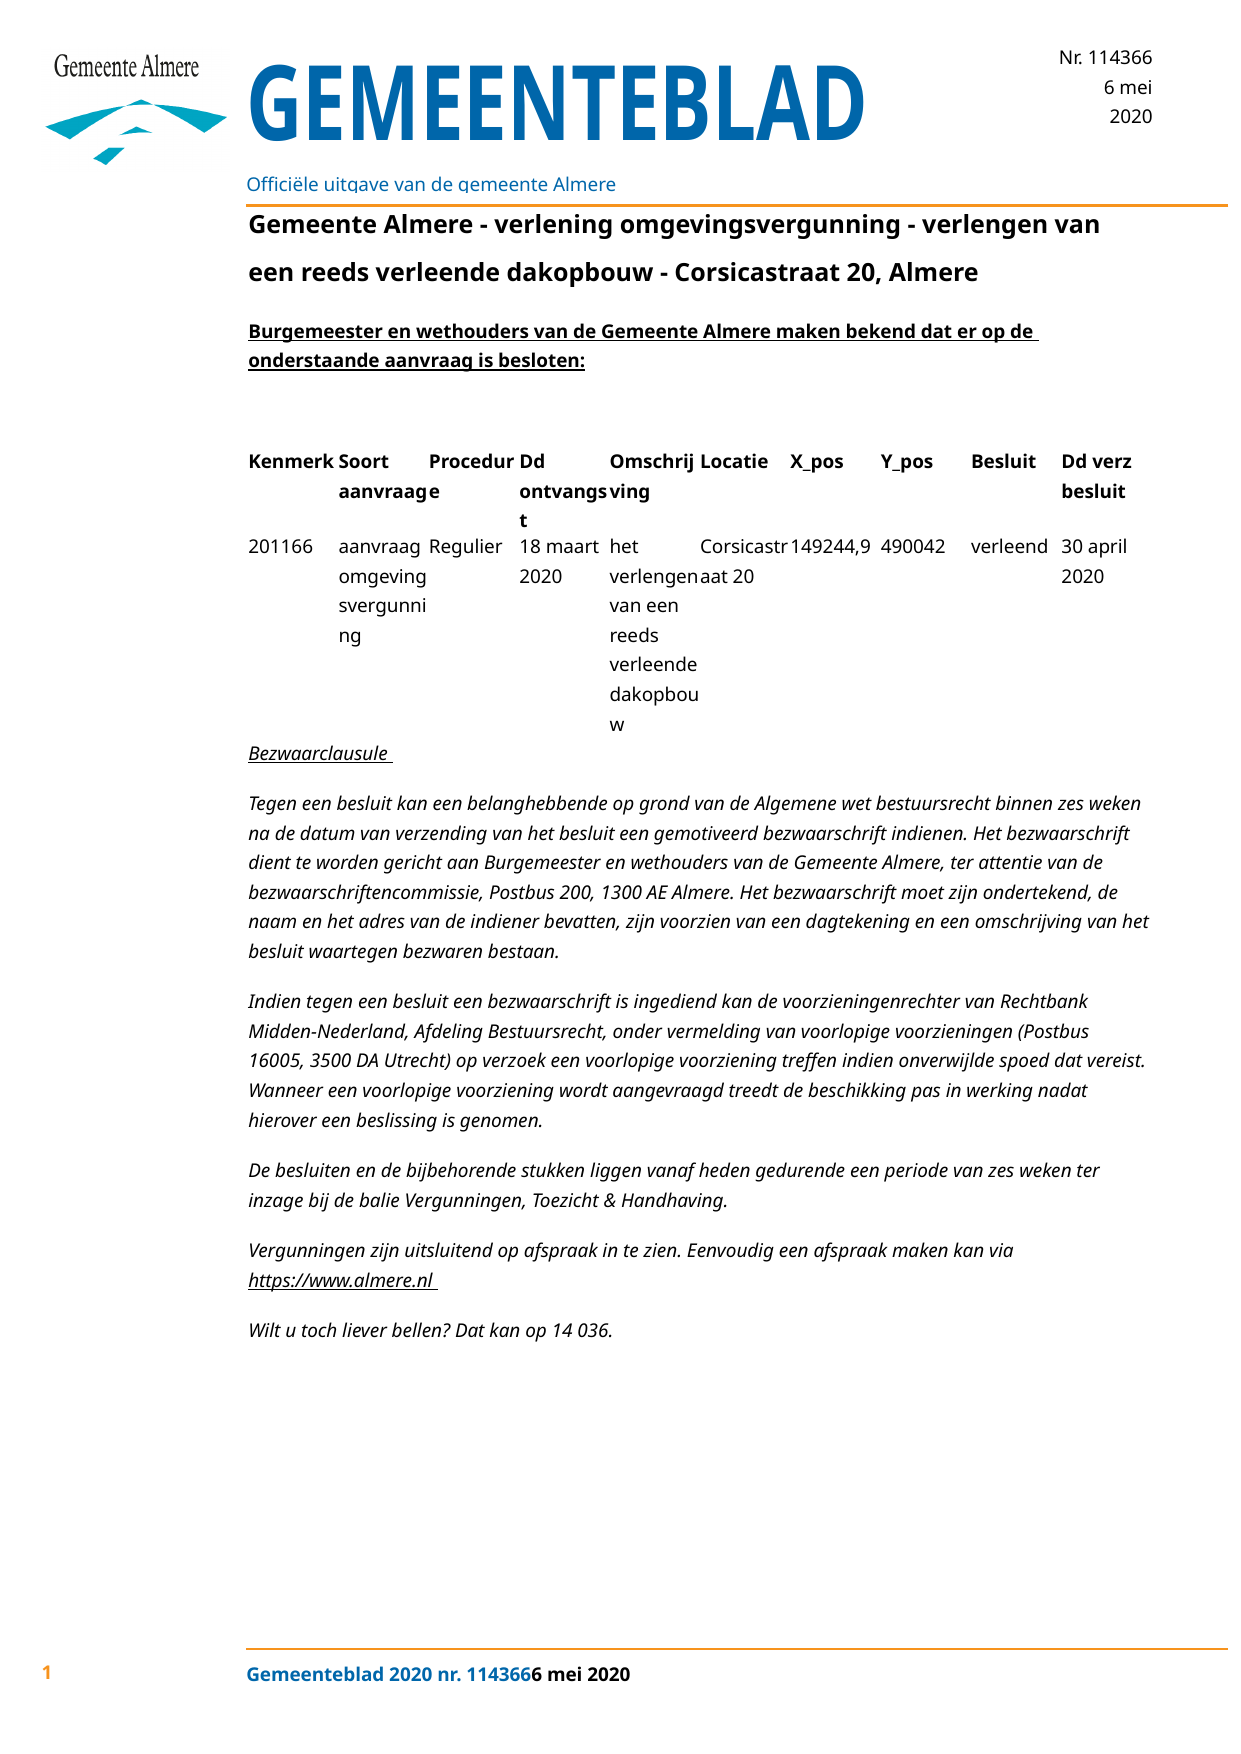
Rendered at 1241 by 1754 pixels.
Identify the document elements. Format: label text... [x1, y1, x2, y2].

table_cell Regulier [429, 533, 519, 737]
table_header Dd ontvangst [519, 449, 609, 533]
table_header Y_pos [881, 449, 971, 533]
text Indien tegen een besluit een bezwaarschrift is ingediend kan de voorzieningenrechter van Rechtbank Midden-Nederland, Afdeling Bestuursrecht, onder vermelding van voorlopige voorzieningen (Postbus 16005, 3500 DA Utrecht) op verzoek een voorlopige voorziening treffen indien onverwijlde spoed dat vereist. Wanneer een voorlopige voorziening wordt aangevraagd treedt de beschikking pas in werking nadat hierover een beslissing is genomen. [248, 988, 1152, 1133]
text De besluiten en de bijbehorende stukken liggen vanaf heden gedurende een periode van zes weken ter inzage bij de balie Vergunningen, Toezicht & Handhaving. [248, 1157, 1152, 1213]
table_header Kenmerk [248, 449, 338, 533]
table_header Locatie [700, 449, 790, 533]
text Bezwaarclausule [248, 740, 1152, 766]
table_header Omschrijving [609, 449, 700, 533]
table_header Dd verz besluit [1061, 449, 1152, 533]
table_header Soort aanvraag [338, 449, 429, 533]
table_cell aanvraag omgevingsvergunning [338, 533, 429, 737]
table_header X_pos [790, 449, 881, 533]
table_cell 201166 [248, 533, 338, 737]
text Gemeente Almere - verlening omgevingsvergunning - verlengen van een reeds verleende dakopbouw - Corsicastraat 20, Almere [248, 207, 1152, 288]
table_header Besluit [971, 449, 1061, 533]
table_cell 18 maart 2020 [519, 533, 609, 737]
table_cell 490042 [881, 533, 971, 737]
text Wilt u toch liever bellen? Dat kan op 14 036. [248, 1317, 1152, 1343]
table_cell 30 april 2020 [1061, 533, 1152, 737]
text Tegen een besluit kan een belanghebbende op grond van de Algemene wet bestuursrecht binnen zes weken na de datum van verzending van het besluit een gemotiveerd bezwaarschrift indienen. Het bezwaarschrift dient te worden gericht aan Burgemeester en wethouders van de Gemeente Almere, ter attentie van de bezwaarschriftencommissie, Postbus 200, 1300 AE Almere. Het bezwaarschrift moet zijn ondertekend, de naam en het adres van de indiener bevatten, zijn voorzien van een dagtekening en een omschrijving van het besluit waartegen bezwaren bestaan. [248, 790, 1152, 964]
table_cell Corsicastraat 20 [700, 533, 790, 737]
table_cell 149244,9 [790, 533, 881, 737]
table_cell verleend [971, 533, 1061, 737]
text Vergunningen zijn uitsluitend op afspraak in te zien. Eenvoudig een afspraak maken kan via https://www.almere.nl [248, 1237, 1152, 1293]
picture [41, 47, 231, 172]
table_header Procedure [429, 449, 519, 533]
table_cell het verlengen van een reeds verleende dakopbouw [609, 533, 700, 737]
text Burgemeester en wethouders van de Gemeente Almere maken bekend dat er op de onderstaande aanvraag is besloten: [248, 318, 1152, 373]
